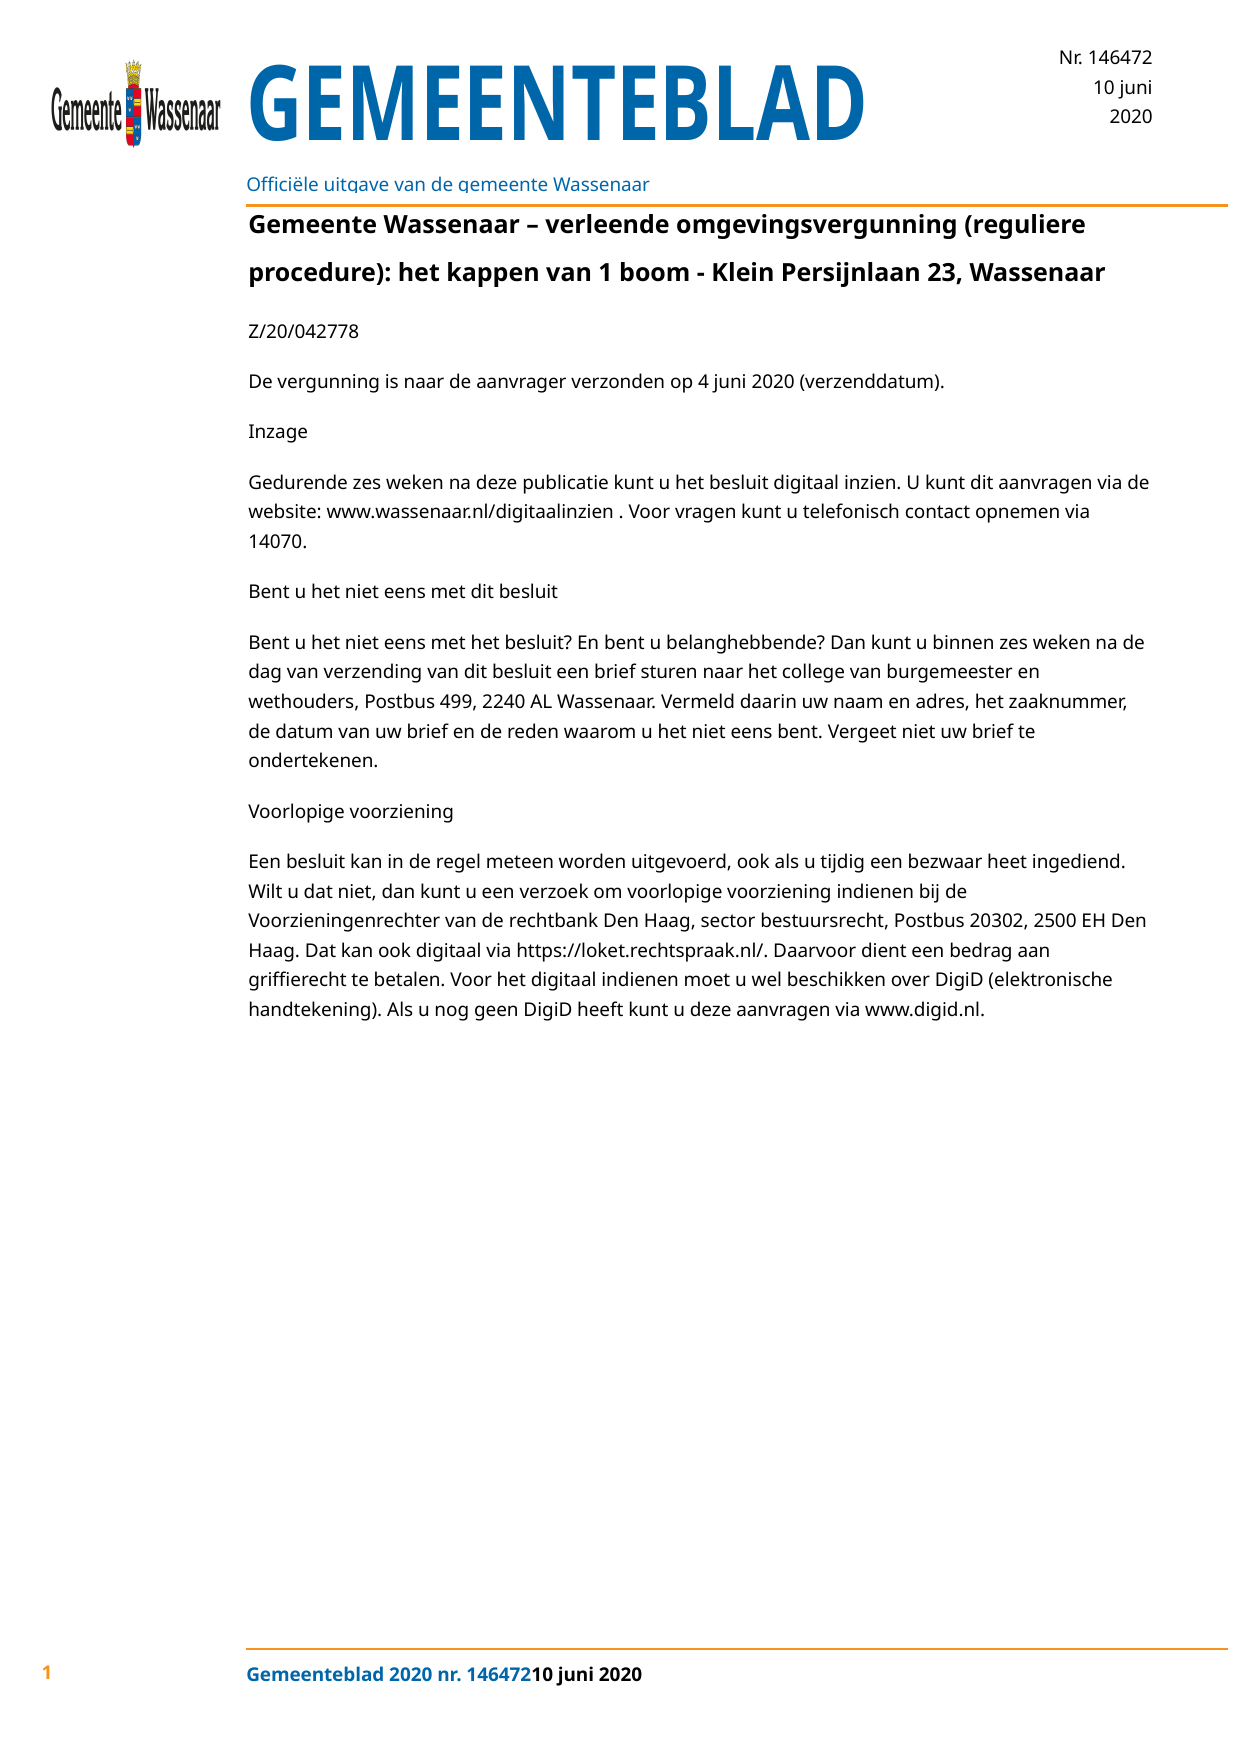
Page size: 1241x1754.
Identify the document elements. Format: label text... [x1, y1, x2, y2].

text Z/20/042778 [248, 318, 1152, 344]
text Een besluit kan in de regel meteen worden uitgevoerd, ook als u tijdig een bezwaar heet ingediend. Wilt u dat niet, dan kunt u een verzoek om voorlopige voorziening indienen bij de Voorzieningenrechter van de rechtbank Den Haag, sector bestuursrecht, Postbus 20302, 2500 EH Den Haag. Dat kan ook digitaal via https://loket.rechtspraak.nl/. Daarvoor dient een bedrag aan griffierecht te betalen. Voor het digitaal indienen moet u wel beschikken over DigiD (elektronische handtekening). Als u nog geen DigiD heeft kunt u deze aanvragen via www.digid.nl. [248, 848, 1152, 1022]
text Gemeente Wassenaar – verleende omgevingsvergunning (reguliere procedure): het kappen van 1 boom - Klein Persijnlaan 23, Wassenaar [248, 207, 1152, 288]
text Bent u het niet eens met dit besluit [248, 579, 1152, 604]
text Gedurende zes weken na deze publicatie kunt u het besluit digitaal inzien. U kunt dit aanvragen via de website: www.wassenaar.nl/digitaalinzien . Voor vragen kunt u telefonisch contact opnemen via 14070. [248, 469, 1152, 554]
text Bent u het niet eens met het besluit? En bent u belanghebbende? Dan kunt u binnen zes weken na de dag van verzending van dit besluit een brief sturen naar het college van burgemeester en wethouders, Postbus 499, 2240 AL Wassenaar. Vermeld daarin uw naam en adres, het zaaknummer, de datum van uw brief en de reden waarom u het niet eens bent. Vergeet niet uw brief te ondertekenen. [248, 629, 1152, 773]
text Voorlopige voorziening [248, 798, 1152, 824]
text Inzage [248, 419, 1152, 444]
text De vergunning is naar de aanvrager verzonden op 4 juni 2020 (verzenddatum). [248, 368, 1152, 394]
picture [41, 47, 231, 172]
